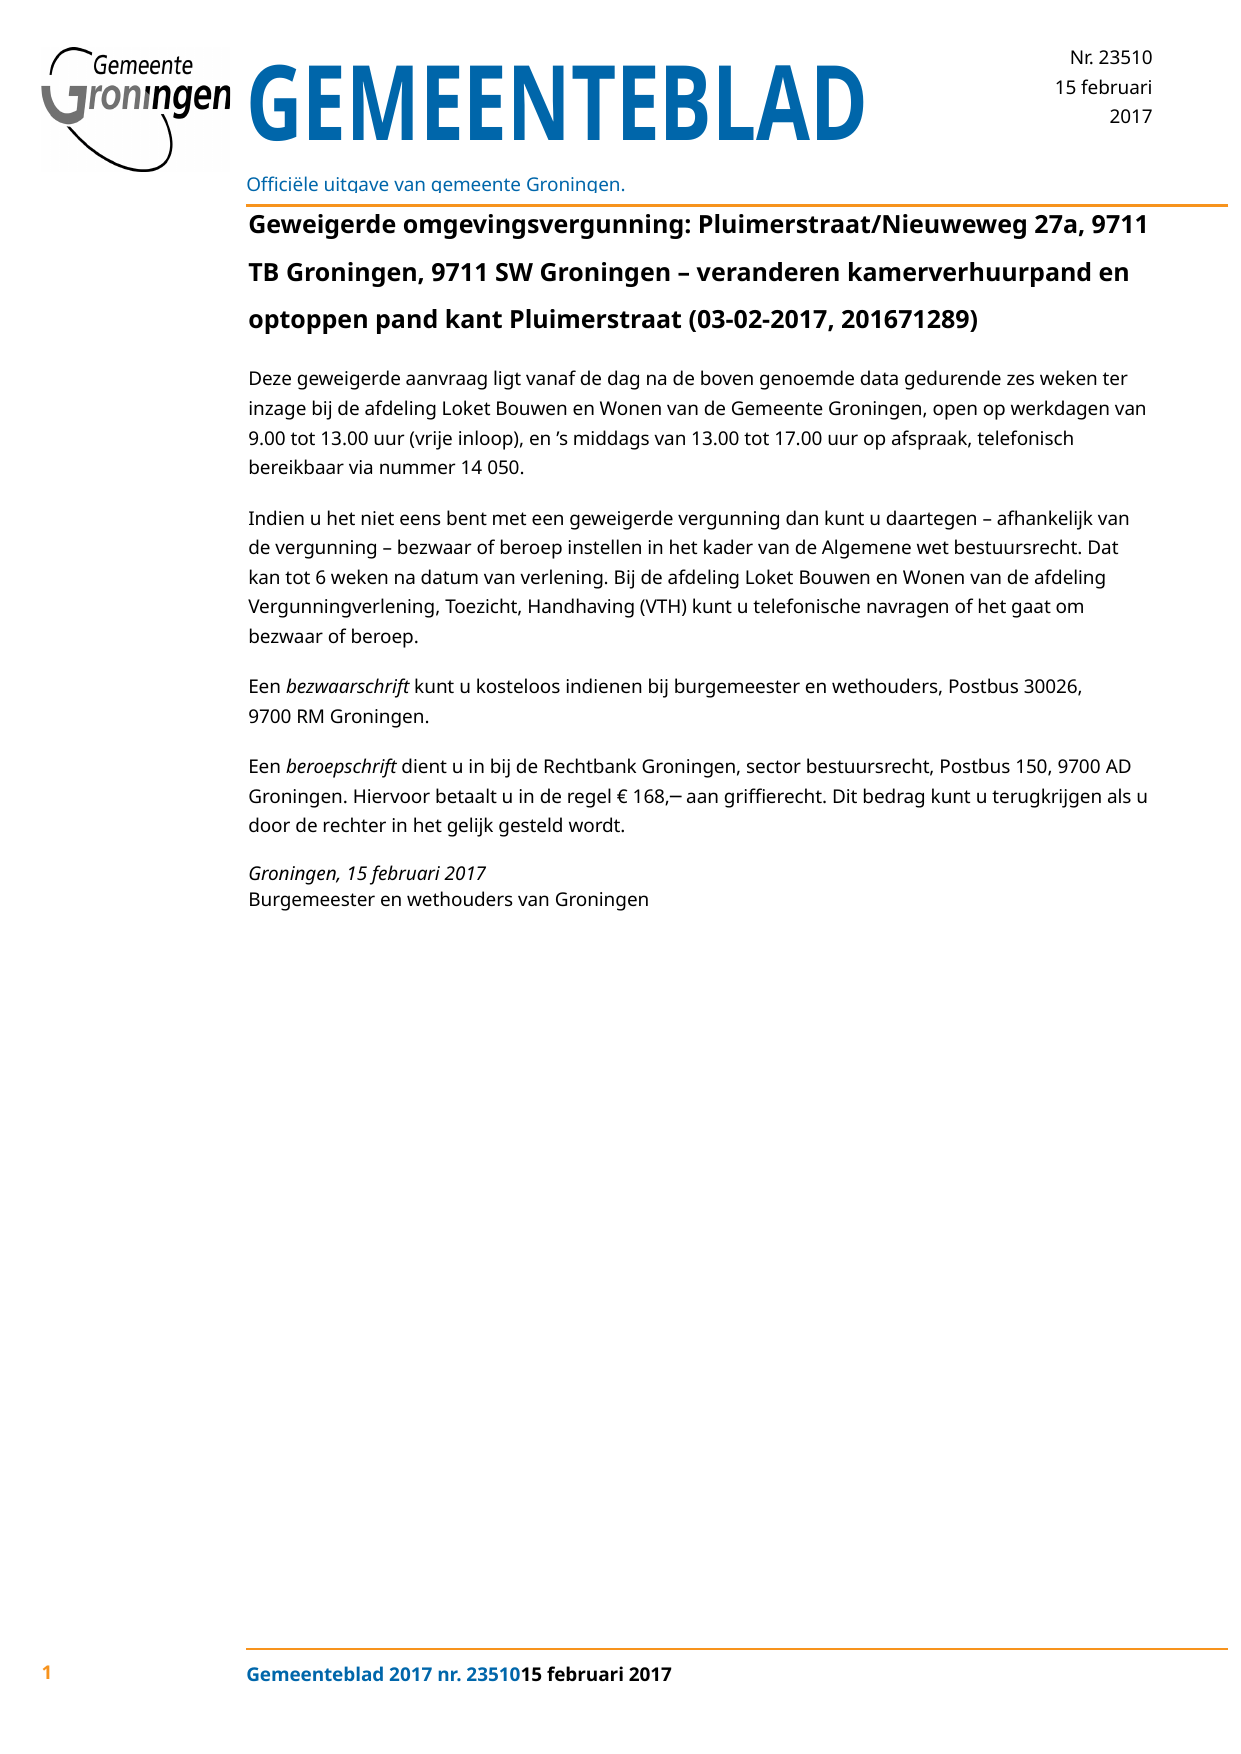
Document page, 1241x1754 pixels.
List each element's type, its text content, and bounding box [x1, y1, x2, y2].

text Een bezwaarschrift kunt u kosteloos indienen bij burgemeester en wethouders, Postbus 30026, 9700 RM Groningen. [248, 673, 1152, 729]
text Groningen, 15 februari 2017 [248, 860, 1152, 886]
text Indien u het niet eens bent met een geweigerde vergunning dan kunt u daartegen – afhankelijk van de vergunning – bezwaar of beroep instellen in het kader van de Algemene wet bestuursrecht. Dat kan tot 6 weken na datum van verlening. Bij de afdeling Loket Bouwen en Wonen van de afdeling Vergunningverlening, Toezicht, Handhaving (VTH) kunt u telefonische navragen of het gaat om bezwaar of beroep. [248, 505, 1152, 649]
text Geweigerde omgevingsvergunning: Pluimerstraat/Nieuweweg 27a, 9711 TB Groningen, 9711 SW Groningen – veranderen kamerverhuurpand en optoppen pand kant Pluimerstraat (03-02-2017, 201671289) [248, 207, 1152, 336]
text Deze geweigerde aanvraag ligt vanaf de dag na de boven genoemde data gedurende zes weken ter inzage bij de afdeling Loket Bouwen en Wonen van de Gemeente Groningen, open op werkdagen van 9.00 tot 13.00 uur (vrije inloop), en ’s middags van 13.00 tot 17.00 uur op afspraak, telefonisch bereikbaar via nummer 14 050. [248, 366, 1152, 480]
text Een beroepschrift dient u in bij de Rechtbank Groningen, sector bestuursrecht, Postbus 150, 9700 AD Groningen. Hiervoor betaalt u in de regel € 168,─ aan griffierecht. Dit bedrag kunt u terugkrijgen als u door de rechter in het gelijk gesteld wordt. [248, 753, 1152, 838]
text Burgemeester en wethouders van Groningen [248, 886, 1152, 912]
picture [41, 47, 231, 172]
